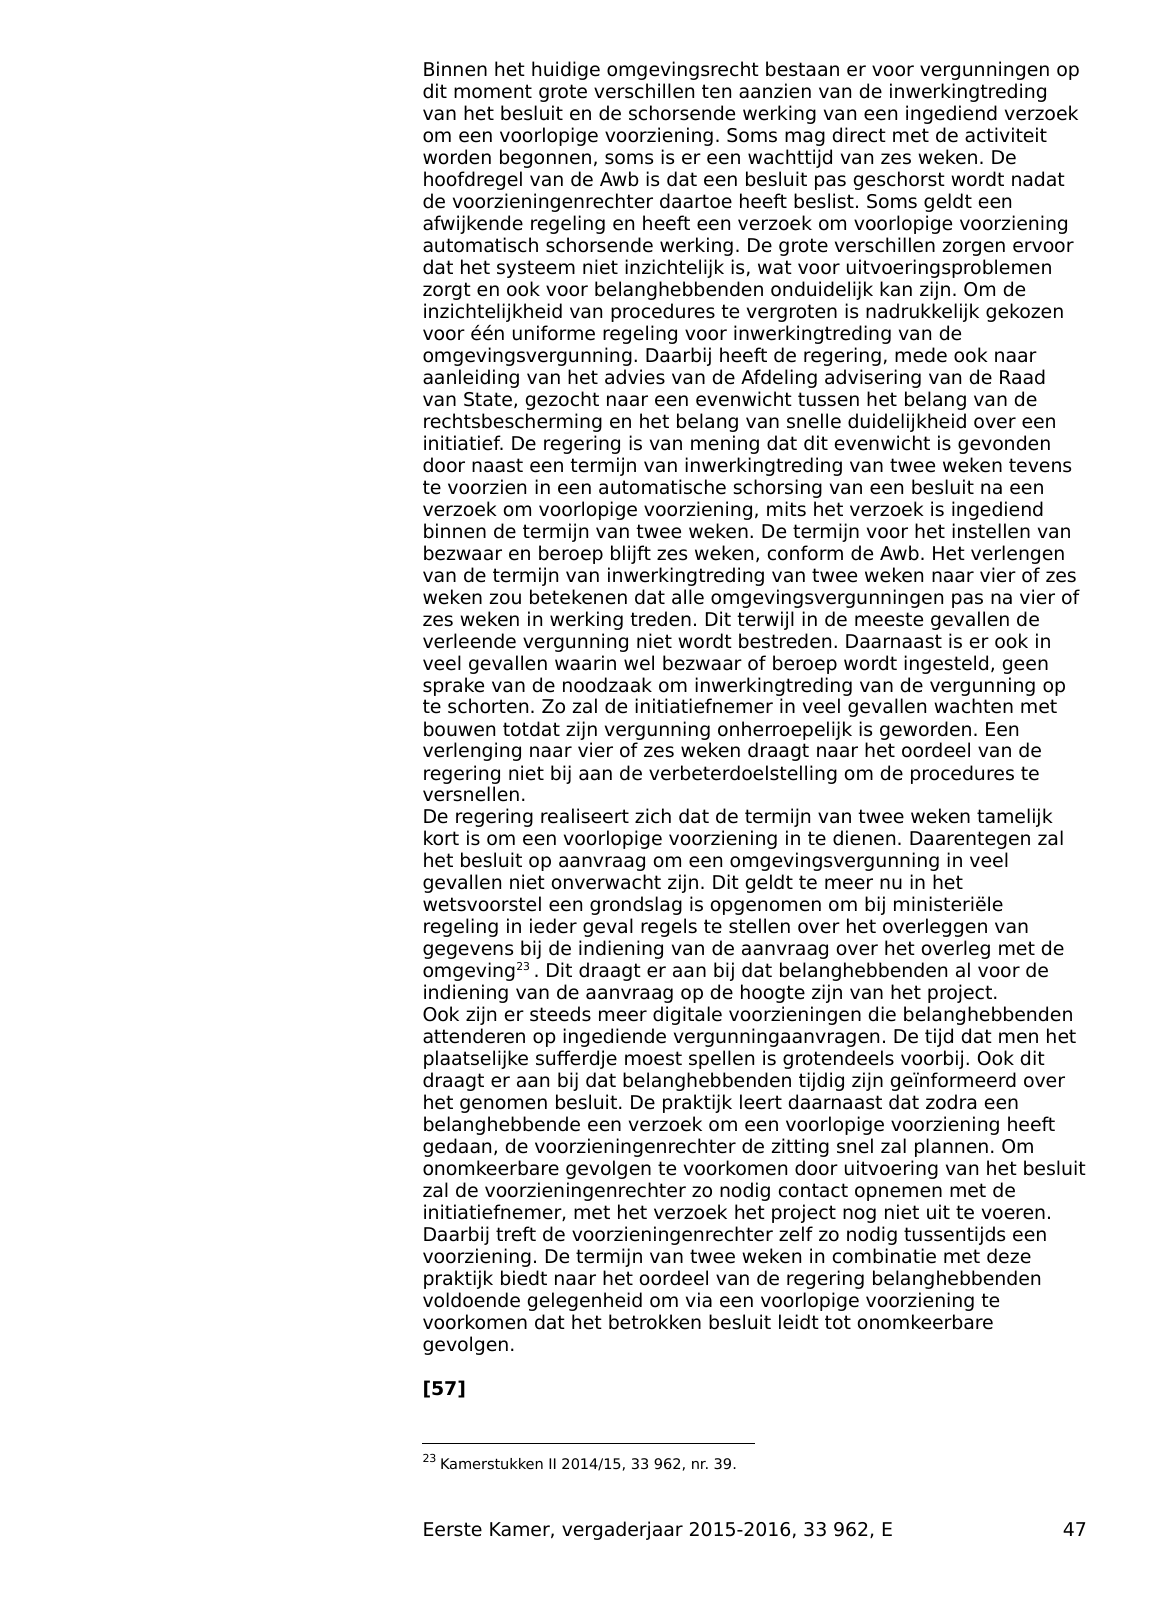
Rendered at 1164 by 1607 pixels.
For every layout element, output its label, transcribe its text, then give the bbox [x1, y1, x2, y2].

text De regering realiseert zich dat de termijn van twee weken tamelijk kort is om een voorlopige voorziening in te dienen. Daarentegen zal het besluit op aanvraag om een omgevingsvergunning in veel gevallen niet onverwacht zijn. Dit geldt te meer nu in het wetsvoorstel een grondslag is opgenomen om bij ministeriële regeling in ieder geval regels te stellen over het overleggen van gegevens bij de indiening van de aanvraag over het overleg met de omgeving. Dit draagt er aan bij dat belanghebbenden al voor de indiening van de aanvraag op de hoogte zijn van het project. [422, 806, 1087, 1004]
text Binnen het huidige omgevingsrecht bestaan er voor vergunningen op dit moment grote verschillen ten aanzien van de inwerkingtreding van het besluit en de schorsende werking van een ingediend verzoek om een voorlopige voorziening. Soms mag direct met de activiteit worden begonnen, soms is er een wachttijd van zes weken. De hoofdregel van de Awb is dat een besluit pas geschorst wordt nadat de voorzieningenrechter daartoe heeft beslist. Soms geldt een afwijkende regeling en heeft een verzoek om voorlopige voorziening automatisch schorsende werking. De grote verschillen zorgen ervoor dat het systeem niet inzichtelijk is, wat voor uitvoeringsproblemen zorgt en ook voor belanghebbenden onduidelijk kan zijn. Om de inzichtelijkheid van procedures te vergroten is nadrukkelijk gekozen voor één uniforme regeling voor inwerkingtreding van de omgevingsvergunning. Daarbij heeft de regering, mede ook naar aanleiding van het advies van de Afdeling advisering van de Raad van State, gezocht naar een evenwicht tussen het belang van de rechtsbescherming en het belang van snelle duidelijkheid over een initiatief. De regering is van mening dat dit evenwicht is gevonden door naast een termijn van inwerkingtreding van twee weken tevens te voorzien in een automatische schorsing van een besluit na een verzoek om voorlopige voorziening, mits het verzoek is ingediend binnen de termijn van twee weken. De termijn voor het instellen van bezwaar en beroep blijft zes weken, conform de Awb. Het verlengen van de termijn van inwerkingtreding van twee weken naar vier of zes weken zou betekenen dat alle omgevingsvergunningen pas na vier of zes weken in werking treden. Dit terwijl in de meeste gevallen de verleende vergunning niet wordt bestreden. Daarnaast is er ook in veel gevallen waarin wel bezwaar of beroep wordt ingesteld, geen sprake van de noodzaak om inwerkingtreding van de vergunning op te schorten. Zo zal de initiatiefnemer in veel gevallen wachten met bouwen totdat zijn vergunning onherroepelijk is geworden. Een verlenging naar vier of zes weken draagt naar het oordeel van de regering niet bij aan de verbeterdoelstelling om de procedures te versnellen. [422, 59, 1087, 806]
text Kamerstukken II 2014/15, 33 962, nr. 39. [422, 1452, 1087, 1474]
text [57] [422, 1378, 1087, 1400]
text Ook zijn er steeds meer digitale voorzieningen die belanghebbenden attenderen op ingediende vergunningaanvragen. De tijd dat men het plaatselijke sufferdje moest spellen is grotendeels voorbij. Ook dit draagt er aan bij dat belanghebbenden tijdig zijn geïnformeerd over het genomen besluit. De praktijk leert daarnaast dat zodra een belanghebbende een verzoek om een voorlopige voorziening heeft gedaan, de voorzieningenrechter de zitting snel zal plannen. Om onomkeerbare gevolgen te voorkomen door uitvoering van het besluit zal de voorzieningenrechter zo nodig contact opnemen met de initiatiefnemer, met het verzoek het project nog niet uit te voeren. Daarbij treft de voorzieningenrechter zelf zo nodig tussentijds een voorziening. De termijn van twee weken in combinatie met deze praktijk biedt naar het oordeel van de regering belanghebbenden voldoende gelegenheid om via een voorlopige voorziening te voorkomen dat het betrokken besluit leidt tot onomkeerbare gevolgen. [422, 1004, 1087, 1356]
